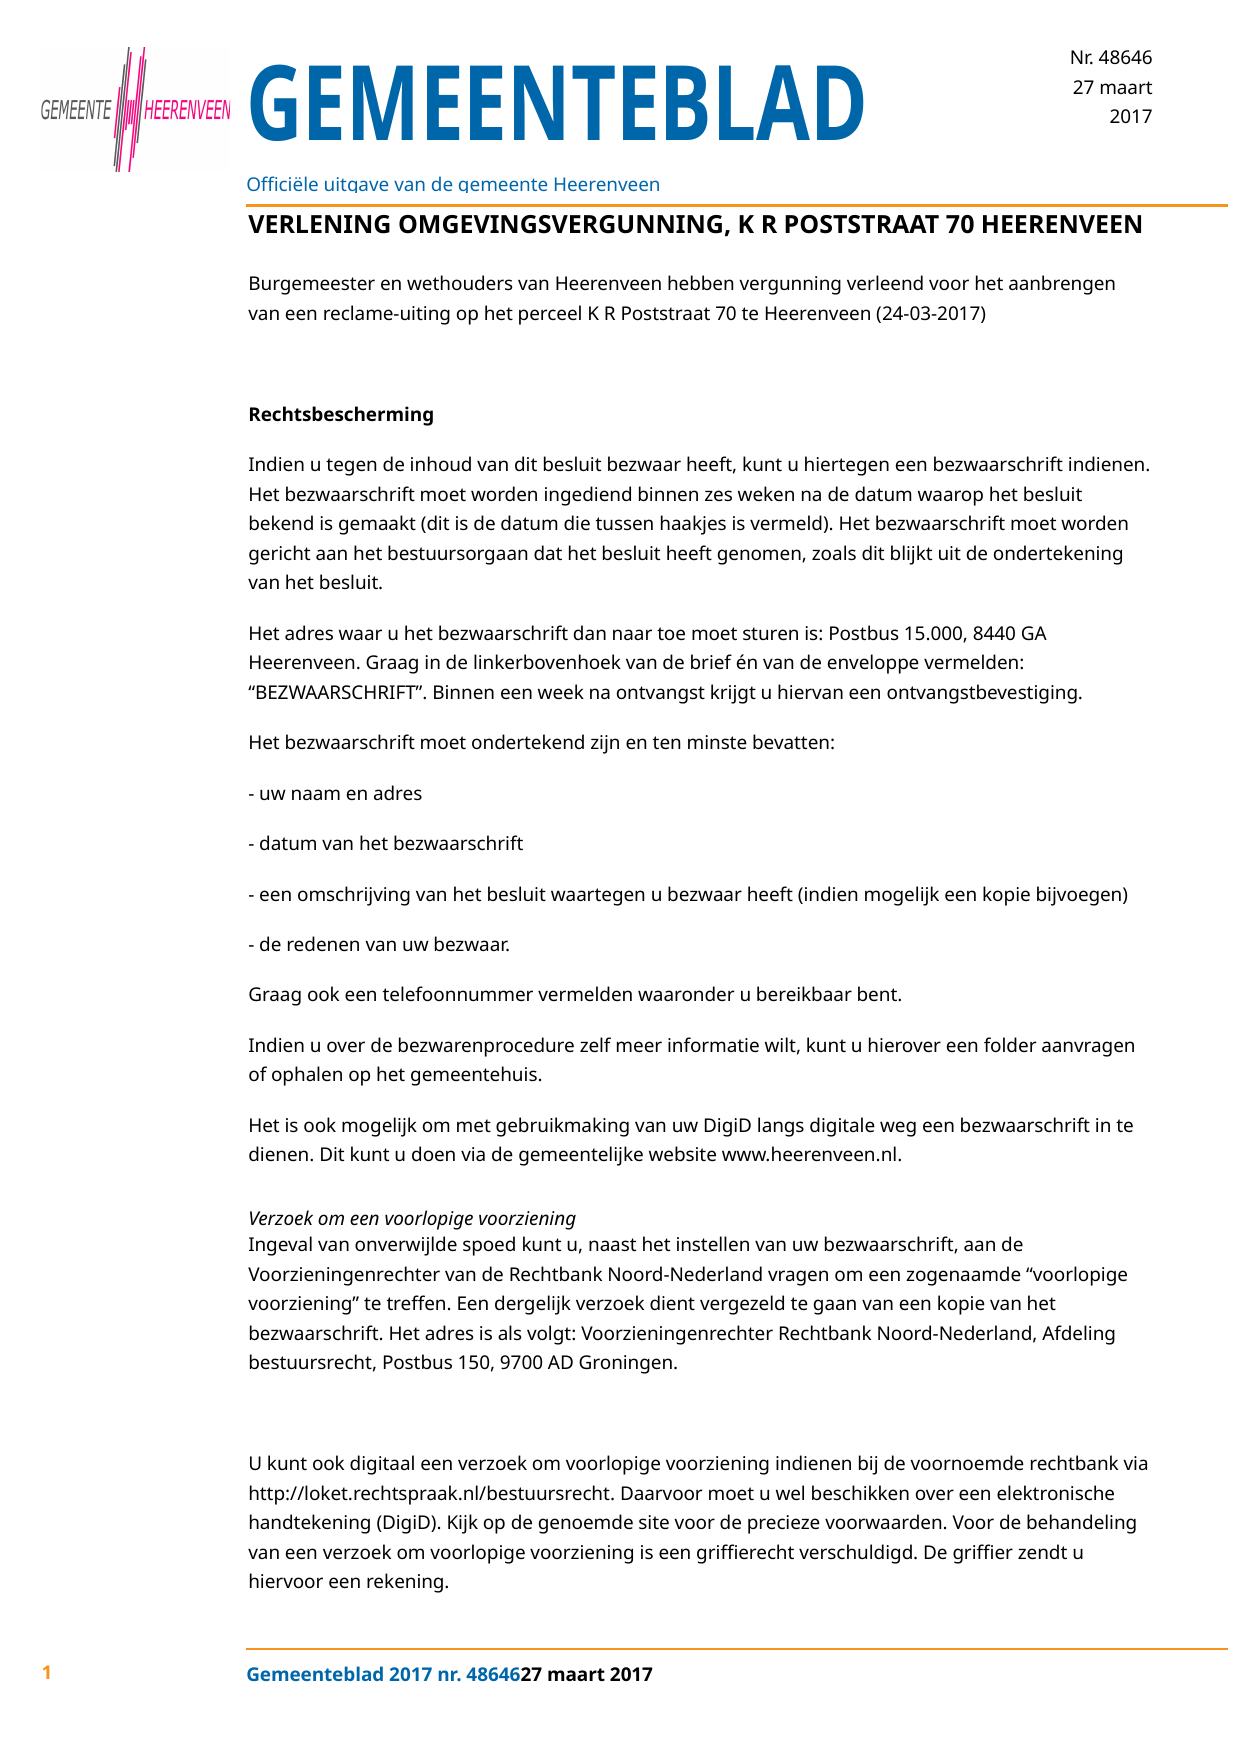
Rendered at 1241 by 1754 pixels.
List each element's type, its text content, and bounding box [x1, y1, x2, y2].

text - uw naam en adres [248, 780, 1152, 806]
text Het bezwaarschrift moet ondertekend zijn en ten minste bevatten: [248, 729, 1152, 755]
text - datum van het bezwaarschrift [248, 830, 1152, 856]
text Het adres waar u het bezwaarschrift dan naar toe moet sturen is: Postbus 15.000, 8440 GA Heerenveen. Graag in de linkerbovenhoek van de brief én van de enveloppe vermelden: “BEZWAARSCHRIFT”. Binnen een week na ontvangst krijgt u hiervan een ontvangstbevestiging. [248, 620, 1152, 705]
text Indien u tegen de inhoud van dit besluit bezwaar heeft, kunt u hiertegen een bezwaarschrift indienen. Het bezwaarschrift moet worden ingediend binnen zes weken na de datum waarop het besluit bekend is gemaakt (dit is de datum die tussen haakjes is vermeld). Het bezwaarschrift moet worden gericht aan het bestuursorgaan dat het besluit heeft genomen, zoals dit blijkt uit de ondertekening van het besluit. [248, 451, 1152, 595]
text - een omschrijving van het besluit waartegen u bezwaar heeft (indien mogelijk een kopie bijvoegen) [248, 881, 1152, 906]
picture [41, 47, 231, 172]
text Ingeval van onverwijlde spoed kunt u, naast het instellen van uw bezwaarschrift, aan de Voorzieningenrechter van de Rechtbank Noord-Nederland vragen om een zogenaamde “voorlopige voorziening” te treffen. Een dergelijk verzoek dient vergezeld te gaan van een kopie van het bezwaarschrift. Het adres is als volgt: Voorzieningenrechter Rechtbank Noord-Nederland, Afdeling bestuursrecht, Postbus 150, 9700 AD Groningen. [248, 1231, 1152, 1375]
text U kunt ook digitaal een verzoek om voorlopige voorziening indienen bij de voornoemde rechtbank via http://loket.rechtspraak.nl/bestuursrecht. Daarvoor moet u wel beschikken over een elektronische handtekening (DigiD). Kijk op de genoemde site voor de precieze voorwaarden. Voor de behandeling van een verzoek om voorlopige voorziening is een griffierecht verschuldigd. De griffier zendt u hiervoor een rekening. [248, 1450, 1152, 1594]
text Burgemeester en wethouders van Heerenveen hebben vergunning verleend voor het aanbrengen van een reclame-uiting op het perceel K R Poststraat 70 te Heerenveen (24-03-2017) [248, 270, 1152, 326]
text Het is ook mogelijk om met gebruikmaking van uw DigiD langs digitale weg een bezwaarschrift in te dienen. Dit kunt u doen via de gemeentelijke website www.heerenveen.nl. [248, 1112, 1152, 1167]
text Indien u over de bezwarenprocedure zelf meer informatie wilt, kunt u hierover een folder aanvragen of ophalen op het gemeentehuis. [248, 1032, 1152, 1087]
text Verzoek om een voorlopige voorziening [248, 1206, 1152, 1231]
text Graag ook een telefoonnummer vermelden waaronder u bereikbaar bent. [248, 982, 1152, 1007]
text - de redenen van uw bezwaar. [248, 931, 1152, 957]
text VERLENING OMGEVINGSVERGUNNING, K R POSTSTRAAT 70 HEERENVEEN [248, 207, 1152, 241]
text Rechtsbescherming [248, 401, 1152, 426]
